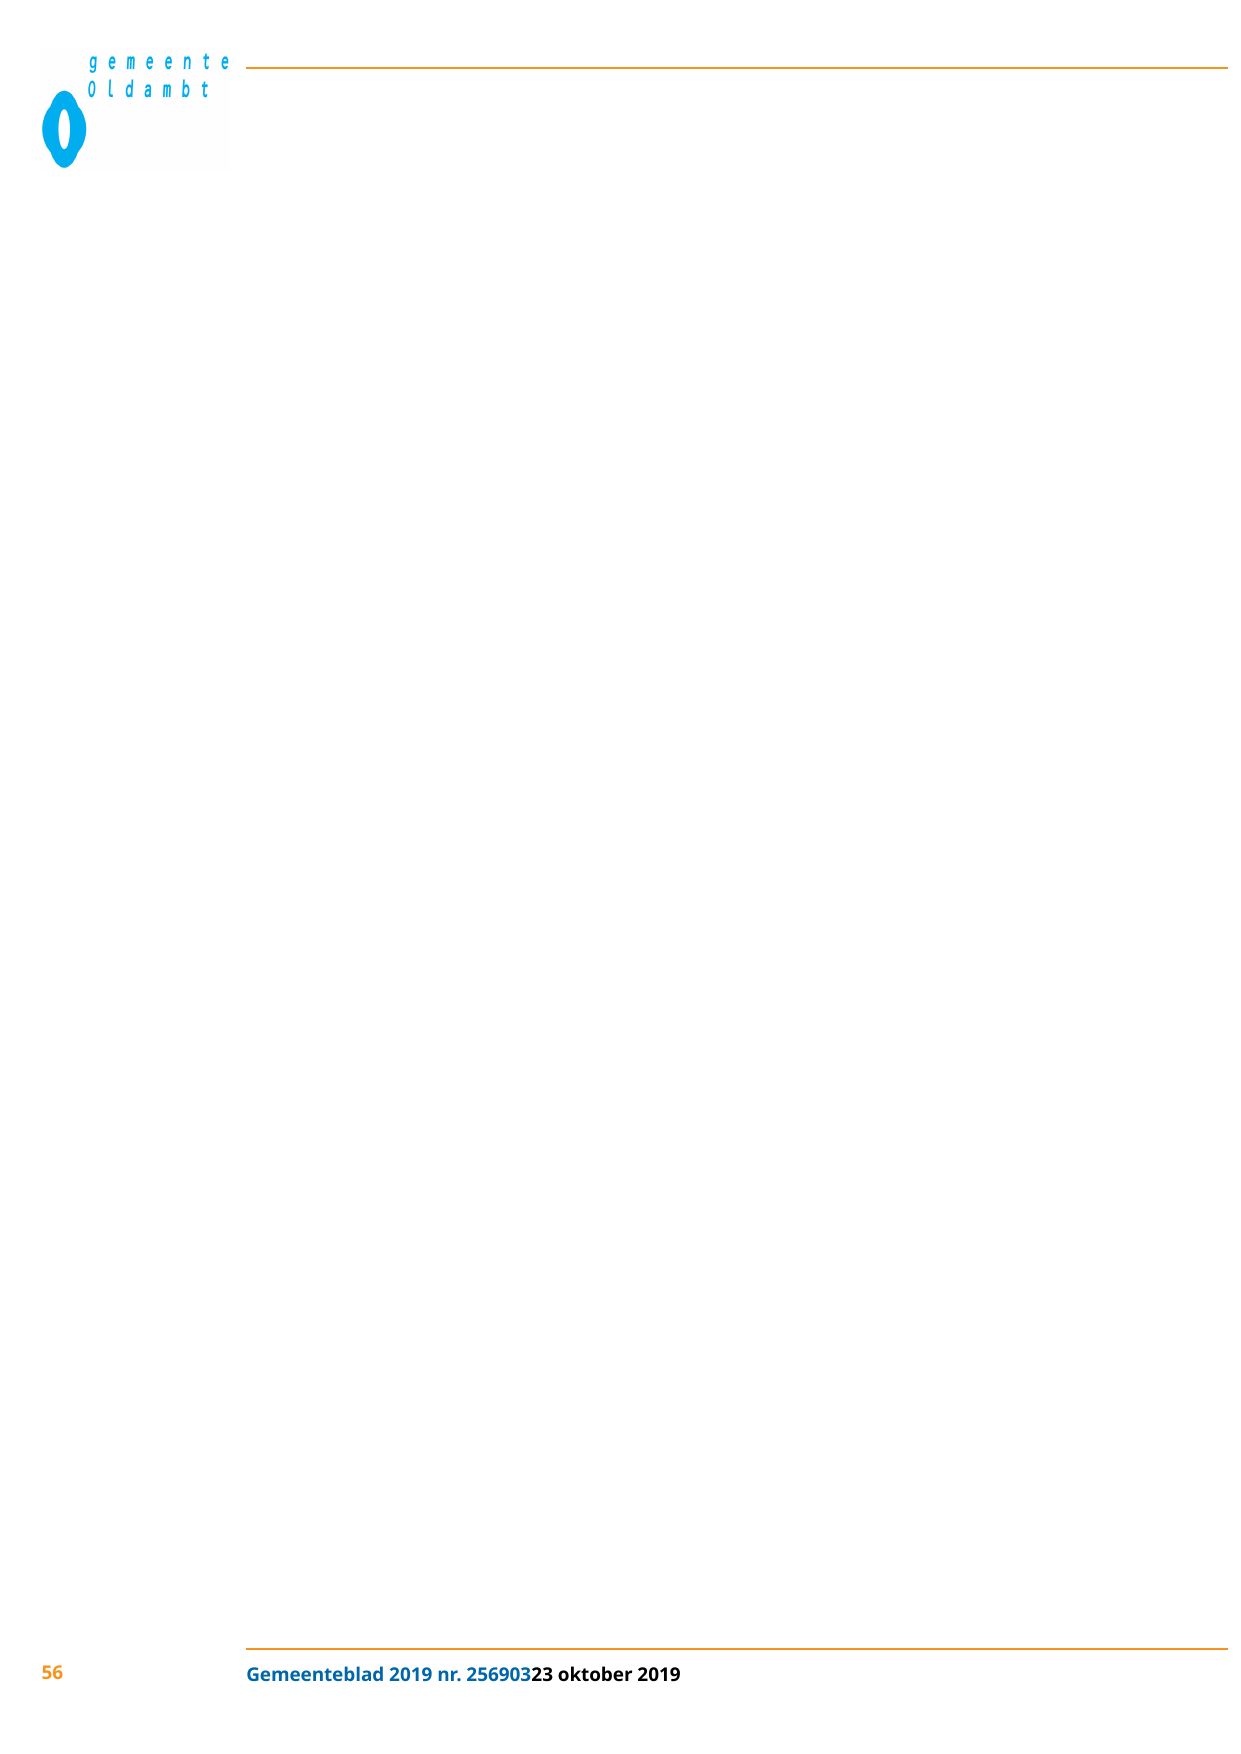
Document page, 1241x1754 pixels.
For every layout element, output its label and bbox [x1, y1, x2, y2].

picture [41, 47, 231, 172]
